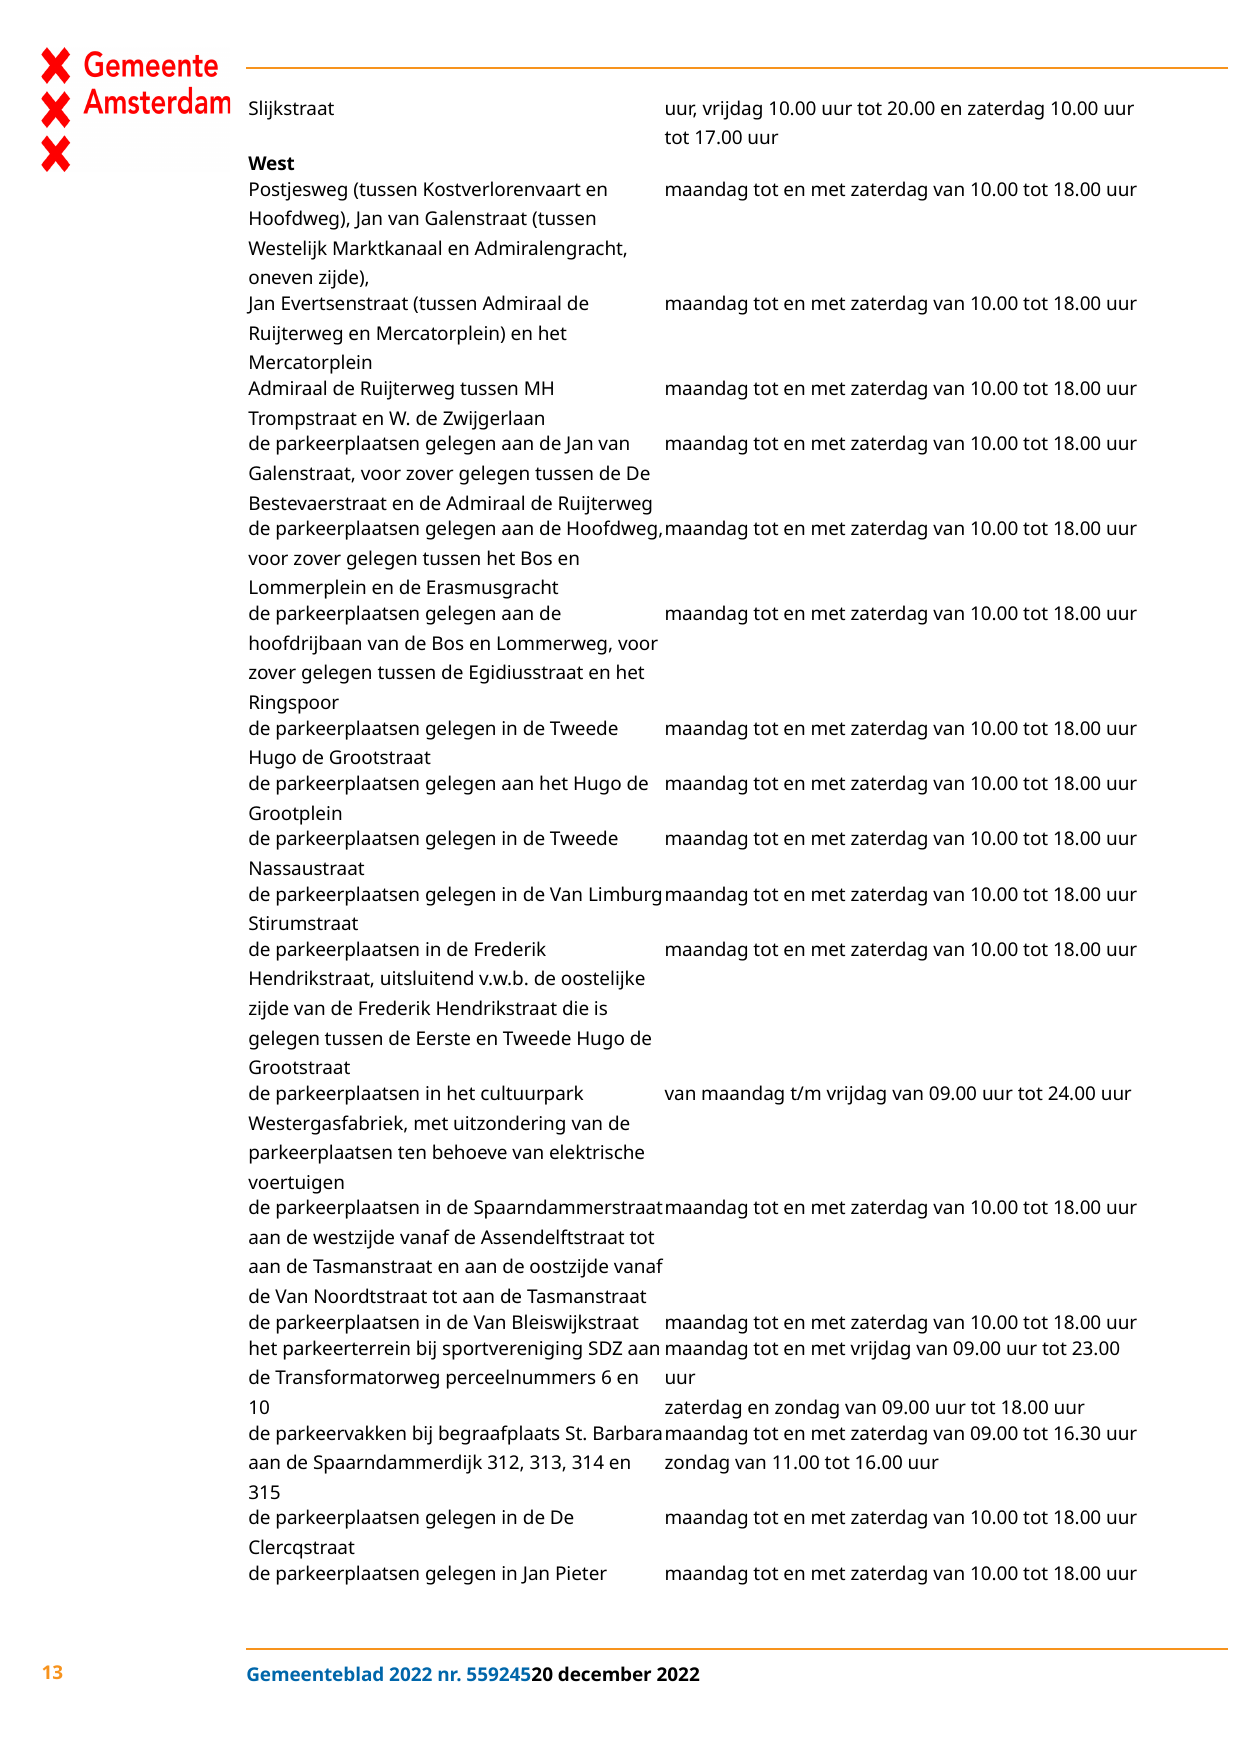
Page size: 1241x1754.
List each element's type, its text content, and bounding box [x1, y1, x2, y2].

table_cell Postjesweg (tussen Kostverlorenvaart en Hoofdweg), Jan van Galenstraat (tussen Westelijk Marktkanaal en Admiralengracht, oneven zijde), [248, 176, 664, 290]
table_cell de parkeerplaatsen in de Van Bleiswijkstraat [248, 1309, 664, 1335]
table_cell de parkeerplaatsen gelegen in de De Clercqstraat [248, 1505, 664, 1560]
table_cell de parkeerplaatsen gelegen in de Tweede Hugo de Grootstraat [248, 715, 664, 770]
table_cell maandag tot en met zaterdag van 10.00 tot 18.00 uur [664, 1309, 1152, 1335]
table_cell maandag tot en met zaterdag van 10.00 tot 18.00 uur [664, 176, 1152, 290]
table_cell de parkeerplaatsen gelegen aan de hoofdrijbaan van de Bos en Lommerweg, voor zover gelegen tussen de Egidiusstraat en het Ringspoor [248, 600, 664, 715]
table_cell maandag tot en met zaterdag van 10.00 tot 18.00 uur [664, 431, 1152, 515]
table_cell Slijkstraat [248, 95, 664, 150]
table_cell maandag tot en met zaterdag van 10.00 tot 18.00 uur [664, 936, 1152, 1080]
table_cell [664, 150, 1152, 176]
table_cell maandag tot en met zaterdag van 10.00 tot 18.00 uur [664, 1195, 1152, 1309]
table_cell maandag tot en met zaterdag van 10.00 tot 18.00 uur [664, 715, 1152, 770]
table_cell Jan Evertsenstraat (tussen Admiraal de Ruijterweg en Mercatorplein) en het Mercatorplein [248, 290, 664, 375]
table_cell maandag tot en met zaterdag van 10.00 tot 18.00 uur [664, 770, 1152, 825]
table_cell de parkeerplaatsen gelegen aan de Hoofdweg, voor zover gelegen tussen het Bos en Lommerplein en de Erasmusgracht [248, 515, 664, 600]
table_cell maandag tot en met zaterdag van 10.00 tot 18.00 uur [664, 515, 1152, 600]
table_cell de parkeerplaatsen gelegen aan de Jan van Galenstraat, voor zover gelegen tussen de De Bestevaerstraat en de Admiraal de Ruijterweg [248, 431, 664, 515]
table_cell maandag tot en met zaterdag van 09.00 tot 16.30 uur zondag van 11.00 tot 16.00 uur [664, 1420, 1152, 1504]
table_cell West [248, 150, 664, 176]
table_cell van maandag t/m vrijdag van 09.00 uur tot 24.00 uur [664, 1080, 1152, 1194]
table_cell de parkeerplaatsen in de Spaarndammerstraat aan de westzijde vanaf de Assendelftstraat tot aan de Tasmanstraat en aan de oostzijde vanaf de Van Noordtstraat tot aan de Tasmanstraat [248, 1195, 664, 1309]
table_cell maandag tot en met zaterdag van 10.00 tot 18.00 uur [664, 881, 1152, 936]
table_cell maandag tot en met vrijdag van 09.00 uur tot 23.00 uur zaterdag en zondag van 09.00 uur tot 18.00 uur [664, 1335, 1152, 1420]
table_cell het parkeerterrein bij sportvereniging SDZ aan de Transformatorweg perceelnummers 6 en 10 [248, 1335, 664, 1420]
table_cell maandag tot en met zaterdag van 10.00 tot 18.00 uur [664, 1560, 1152, 1586]
table_cell maandag tot en met zaterdag van 10.00 tot 18.00 uur [664, 825, 1152, 881]
table_cell de parkeerplaatsen gelegen aan het Hugo de Grootplein [248, 770, 664, 825]
picture [41, 47, 231, 172]
table_cell Admiraal de Ruijterweg tussen MH Trompstraat en W. de Zwijgerlaan [248, 375, 664, 431]
table_cell de parkeervakken bij begraafplaats St. Barbara aan de Spaarndammerdijk 312, 313, 314 en 315 [248, 1420, 664, 1504]
table_cell de parkeerplaatsen in de Frederik Hendrikstraat, uitsluitend v.w.b. de oostelijke zijde van de Frederik Hendrikstraat die is gelegen tussen de Eerste en Tweede Hugo de Grootstraat [248, 936, 664, 1080]
table_cell maandag tot en met zaterdag van 10.00 tot 18.00 uur [664, 375, 1152, 431]
table_cell de parkeerplaatsen gelegen in Jan Pieter [248, 1560, 664, 1586]
table_cell maandag tot en met zaterdag van 10.00 tot 18.00 uur [664, 600, 1152, 715]
table_cell de parkeerplaatsen in het cultuurpark Westergasfabriek, met uitzondering van de parkeerplaatsen ten behoeve van elektrische voertuigen [248, 1080, 664, 1194]
table_cell maandag tot en met zaterdag van 10.00 tot 18.00 uur [664, 1505, 1152, 1560]
table_cell de parkeerplaatsen gelegen in de Tweede Nassaustraat [248, 825, 664, 881]
table_cell de parkeerplaatsen gelegen in de Van Limburg Stirumstraat [248, 881, 664, 936]
table_cell uur, vrijdag 10.00 uur tot 20.00 en zaterdag 10.00 uur tot 17.00 uur [664, 95, 1152, 150]
table_cell maandag tot en met zaterdag van 10.00 tot 18.00 uur [664, 290, 1152, 375]
